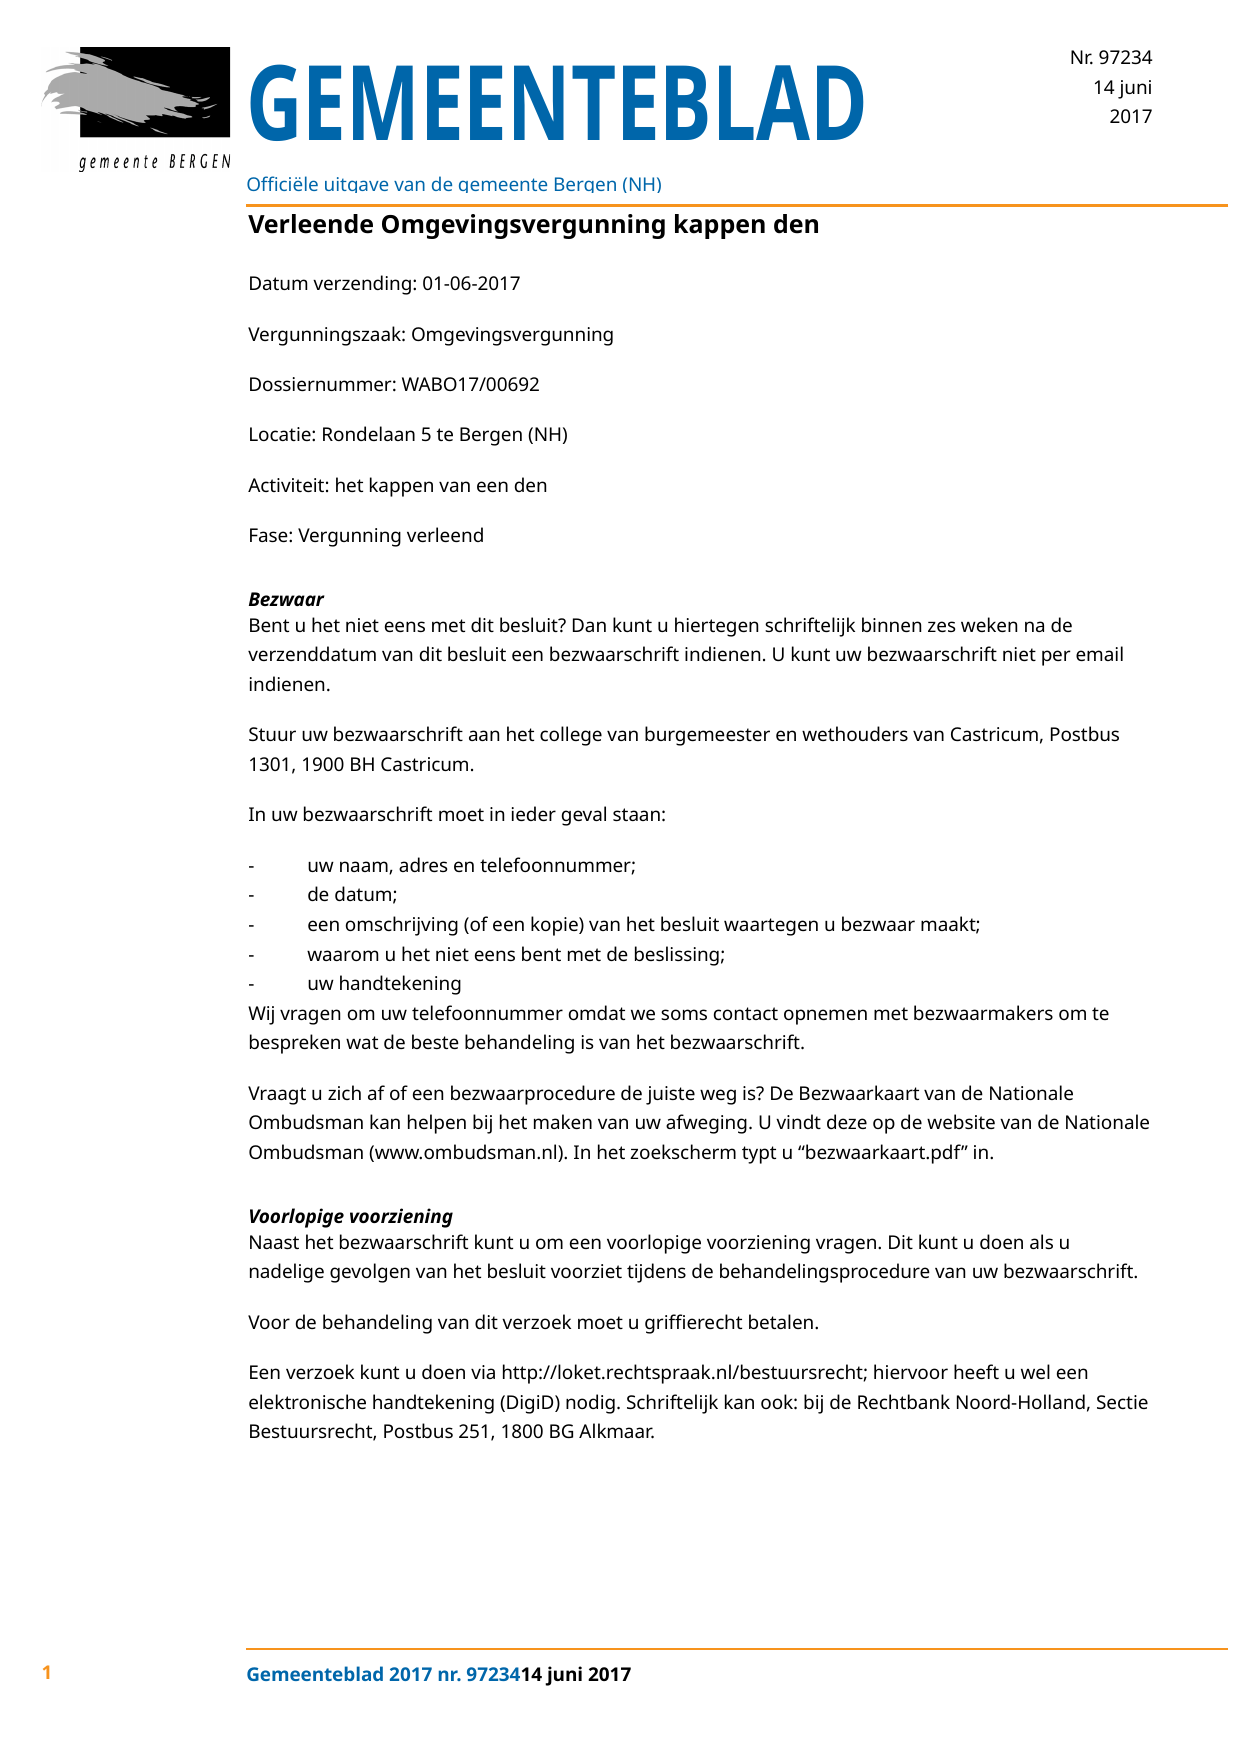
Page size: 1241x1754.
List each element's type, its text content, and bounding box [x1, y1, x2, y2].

text Stuur uw bezwaarschrift aan het college van burgemeester en wethouders van Castricum, Postbus 1301, 1900 BH Castricum. [248, 722, 1152, 777]
text Activiteit: het kappen van een den [248, 472, 1152, 498]
text Bezwaar [248, 586, 1152, 612]
text In uw bezwaarschrift moet in ieder geval staan: [248, 802, 1152, 827]
text Datum verzending: 01-06-2017 [248, 270, 1152, 296]
text Locatie: Rondelaan 5 te Bergen (NH) [248, 422, 1152, 447]
text Wij vragen om uw telefoonnummer omdat we soms contact opnemen met bezwaarmakers om te bespreken wat de beste behandeling is van het bezwaarschrift. [248, 1000, 1152, 1055]
list een omschrijving (of een kopie) van het besluit waartegen u bezwaar maakt; [248, 911, 1152, 937]
text Dossiernummer: WABO17/00692 [248, 371, 1152, 397]
picture [41, 47, 231, 172]
text Voorlopige voorziening [248, 1203, 1152, 1229]
text Bent u het niet eens met dit besluit? Dan kunt u hiertegen schriftelijk binnen zes weken na de verzenddatum van dit besluit een bezwaarschrift indienen. U kunt uw bezwaarschrift niet per email indienen. [248, 612, 1152, 697]
list uw handtekening [248, 970, 1152, 996]
list waarom u het niet eens bent met de beslissing; [248, 941, 1152, 967]
text Een verzoek kunt u doen via http://loket.rechtspraak.nl/bestuursrecht; hiervoor heeft u wel een elektronische handtekening (DigiD) nodig. Schriftelijk kan ook: bij de Rechtbank Noord-Holland, Sectie Bestuursrecht, Postbus 251, 1800 BG Alkmaar. [248, 1359, 1152, 1444]
text Verleende Omgevingsvergunning kappen den [248, 207, 1152, 241]
text Fase: Vergunning verleend [248, 522, 1152, 548]
list uw naam, adres en telefoonnummer; [248, 852, 1152, 878]
text Vraagt u zich af of een bezwaarprocedure de juiste weg is? De Bezwaarkaart van de Nationale Ombudsman kan helpen bij het maken van uw afweging. U vindt deze op de website van de Nationale Ombudsman (www.ombudsman.nl). In het zoekscherm typt u “bezwaarkaart.pdf” in. [248, 1080, 1152, 1165]
text Naast het bezwaarschrift kunt u om een voorlopige voorziening vragen. Dit kunt u doen als u nadelige gevolgen van het besluit voorziet tijdens de behandelingsprocedure van uw bezwaarschrift. [248, 1229, 1152, 1284]
text Vergunningszaak: Omgevingsvergunning [248, 321, 1152, 346]
list de datum; [248, 882, 1152, 907]
text Voor de behandeling van dit verzoek moet u griffierecht betalen. [248, 1309, 1152, 1334]
